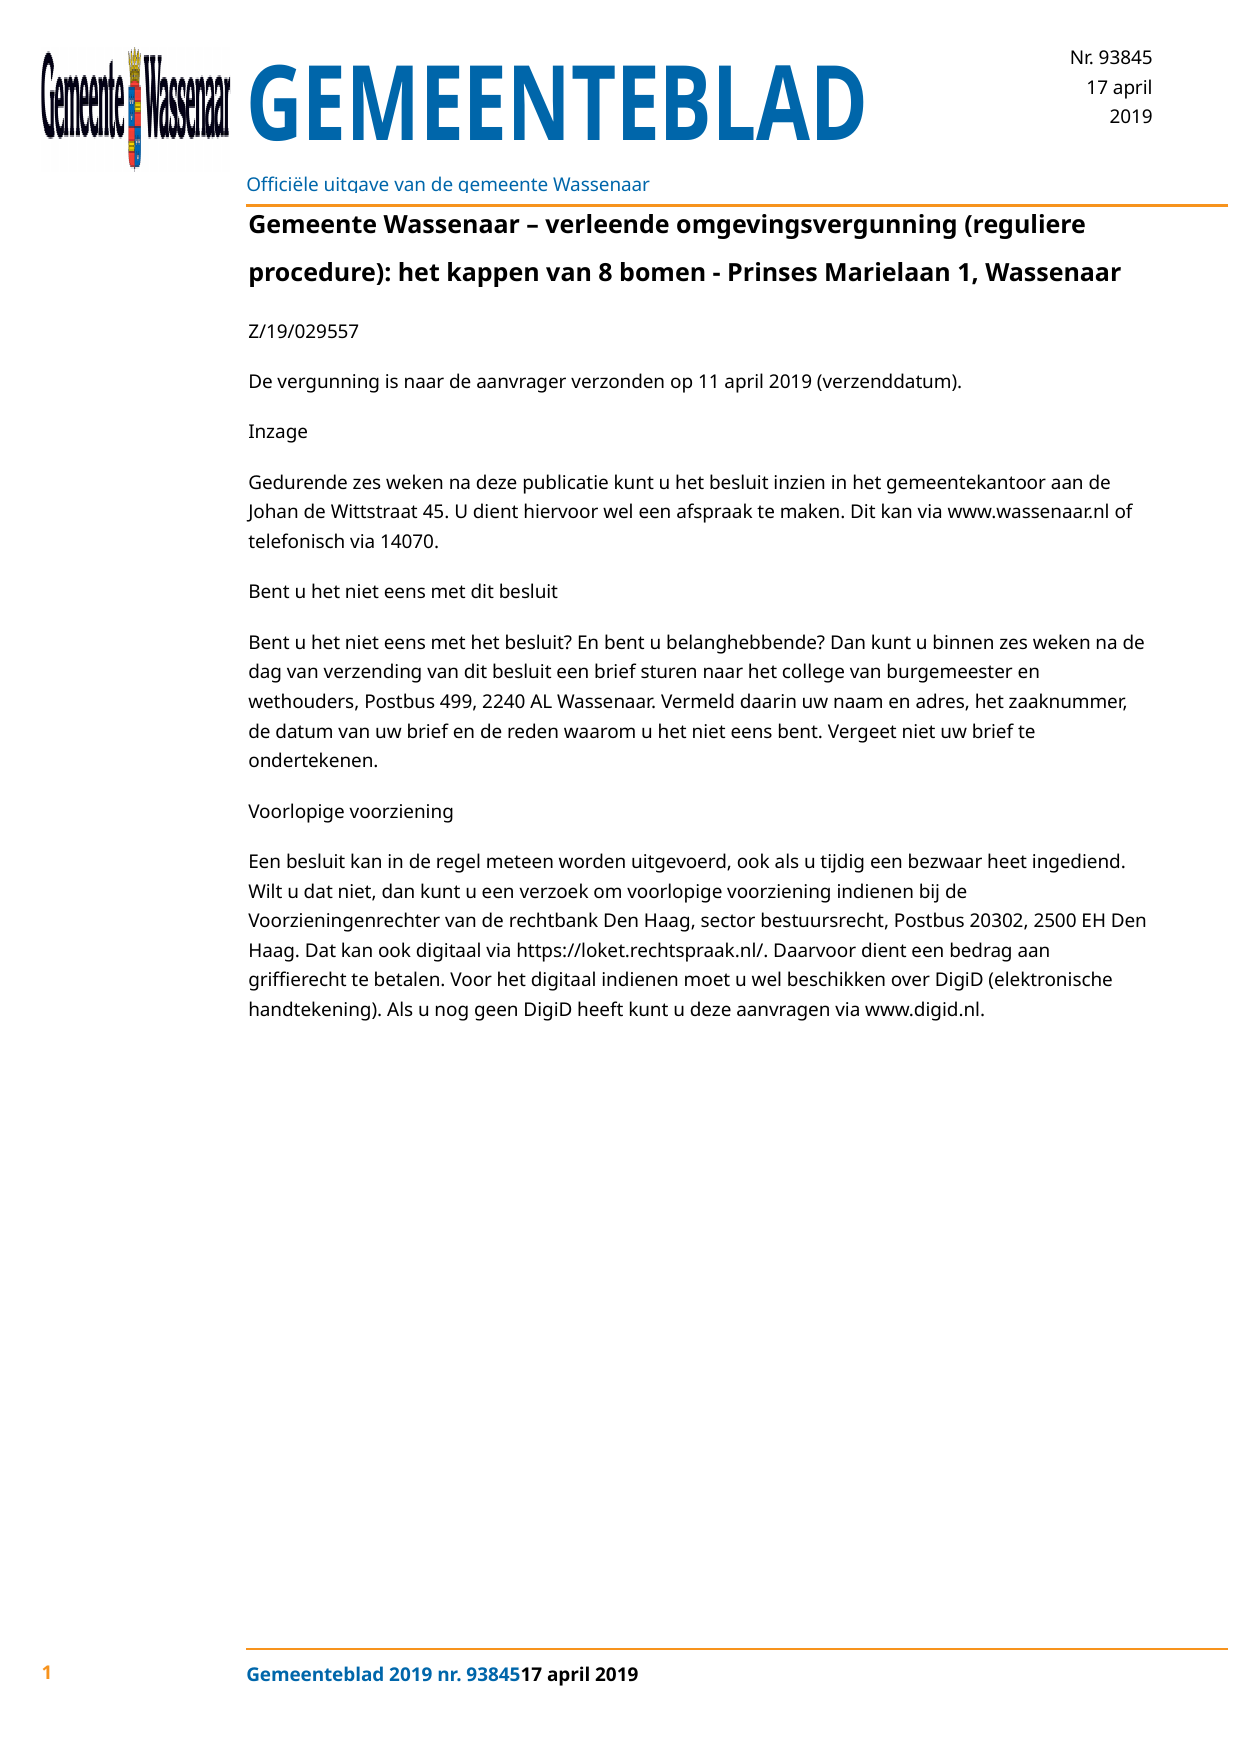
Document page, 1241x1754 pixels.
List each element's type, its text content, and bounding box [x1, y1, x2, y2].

text Inzage [248, 419, 1152, 444]
text Bent u het niet eens met dit besluit [248, 579, 1152, 604]
text Een besluit kan in de regel meteen worden uitgevoerd, ook als u tijdig een bezwaar heet ingediend. Wilt u dat niet, dan kunt u een verzoek om voorlopige voorziening indienen bij de Voorzieningenrechter van de rechtbank Den Haag, sector bestuursrecht, Postbus 20302, 2500 EH Den Haag. Dat kan ook digitaal via https://loket.rechtspraak.nl/. Daarvoor dient een bedrag aan griffierecht te betalen. Voor het digitaal indienen moet u wel beschikken over DigiD (elektronische handtekening). Als u nog geen DigiD heeft kunt u deze aanvragen via www.digid.nl. [248, 848, 1152, 1022]
text Z/19/029557 [248, 318, 1152, 344]
picture [41, 47, 231, 172]
text Gemeente Wassenaar – verleende omgevingsvergunning (reguliere procedure): het kappen van 8 bomen - Prinses Marielaan 1, Wassenaar [248, 207, 1152, 288]
text Bent u het niet eens met het besluit? En bent u belanghebbende? Dan kunt u binnen zes weken na de dag van verzending van dit besluit een brief sturen naar het college van burgemeester en wethouders, Postbus 499, 2240 AL Wassenaar. Vermeld daarin uw naam en adres, het zaaknummer, de datum van uw brief en de reden waarom u het niet eens bent. Vergeet niet uw brief te ondertekenen. [248, 629, 1152, 773]
text Gedurende zes weken na deze publicatie kunt u het besluit inzien in het gemeentekantoor aan de Johan de Wittstraat 45. U dient hiervoor wel een afspraak te maken. Dit kan via www.wassenaar.nl of telefonisch via 14070. [248, 469, 1152, 554]
text De vergunning is naar de aanvrager verzonden op 11 april 2019 (verzenddatum). [248, 368, 1152, 394]
text Voorlopige voorziening [248, 798, 1152, 824]
